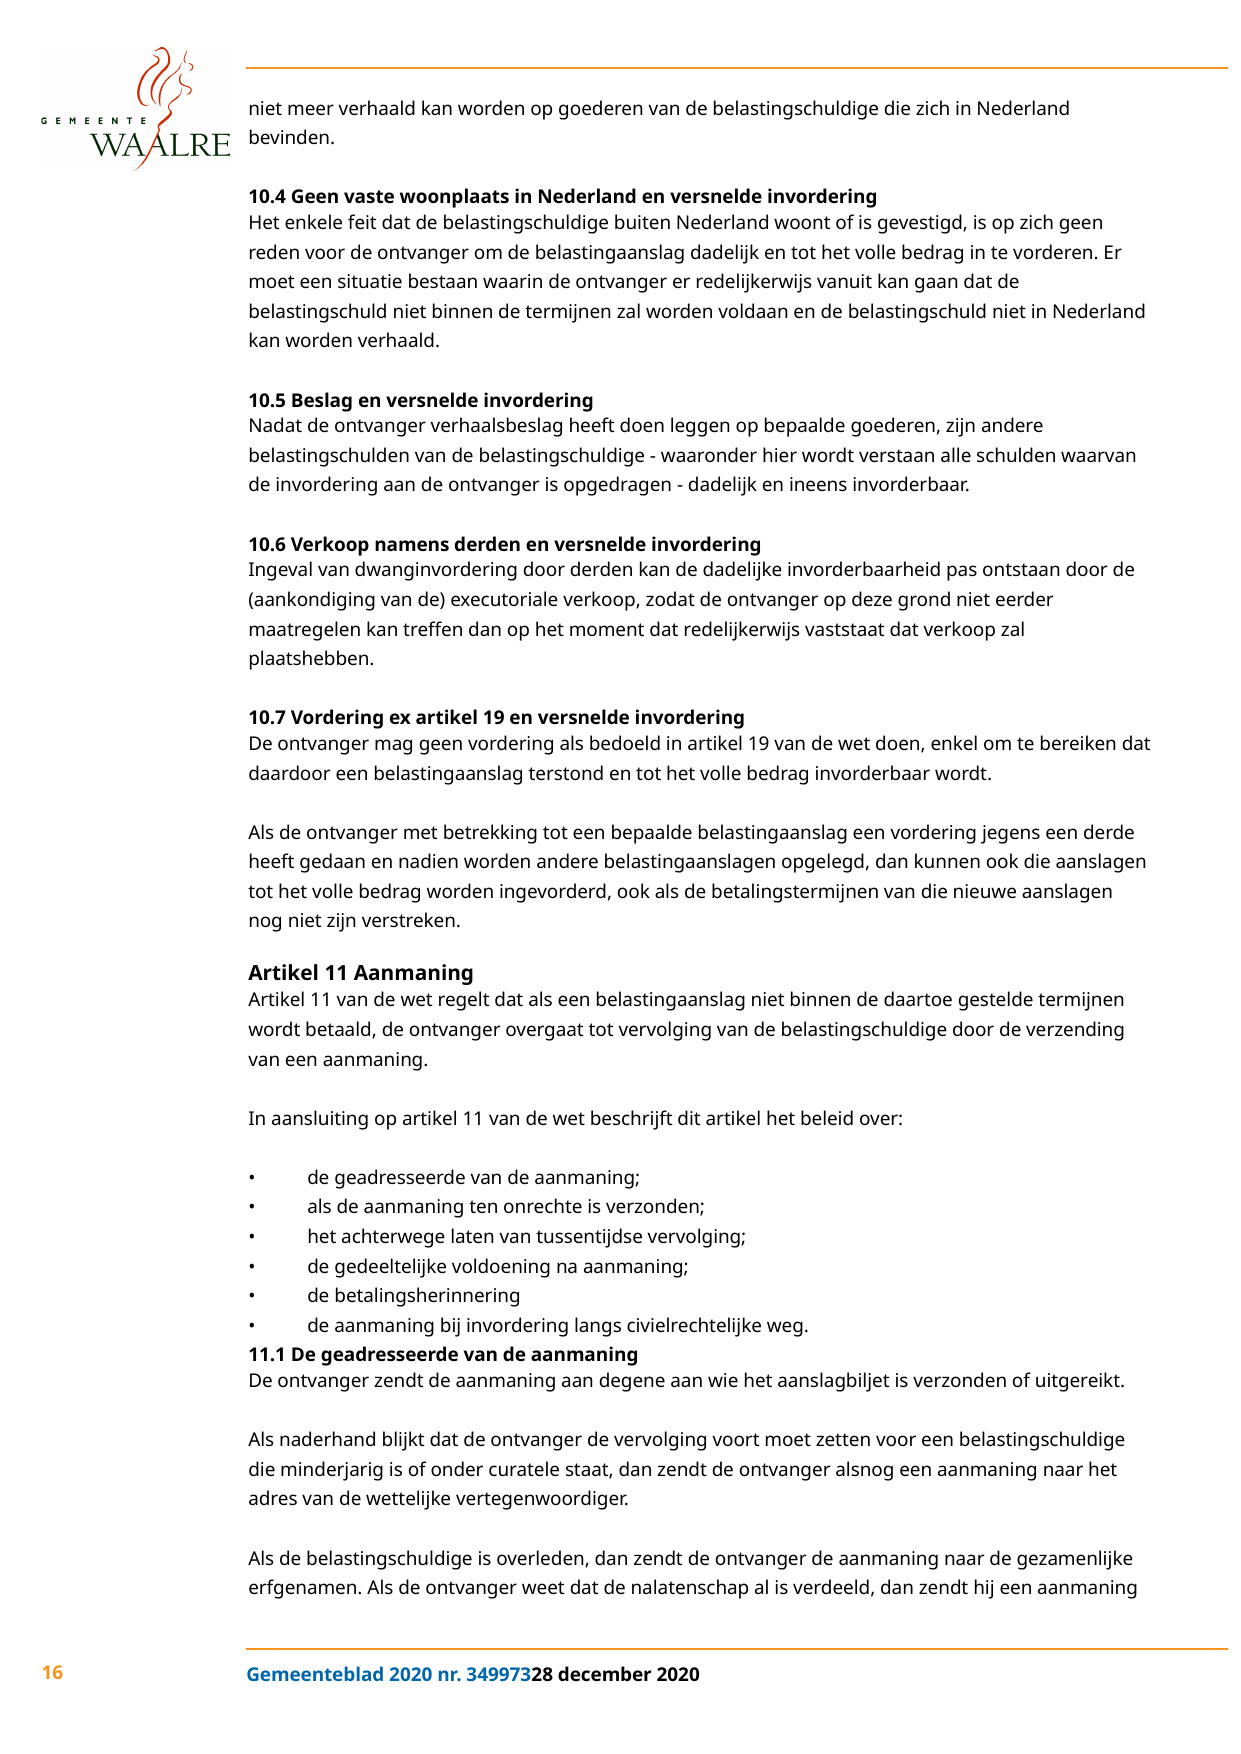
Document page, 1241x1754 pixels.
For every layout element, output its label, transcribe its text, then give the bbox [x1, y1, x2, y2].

text 11.1 De geadresseerde van de aanmaning [248, 1342, 1152, 1367]
text De ontvanger mag geen vordering als bedoeld in artikel 19 van de wet doen, enkel om te bereiken dat daardoor een belastingaanslag terstond en tot het volle bedrag invorderbaar wordt. [248, 730, 1152, 786]
text 10.7 Vordering ex artikel 19 en versnelde invordering [248, 704, 1152, 730]
text niet meer verhaald kan worden op goederen van de belastingschuldige die zich in Nederland bevinden. [248, 95, 1152, 150]
list de aanmaning bij invordering langs civielrechtelijke weg. [248, 1312, 1152, 1338]
text Als de ontvanger met betrekking tot een bepaalde belastingaanslag een vordering jegens een derde heeft gedaan en nadien worden andere belastingaanslagen opgelegd, dan kunnen ook die aanslagen tot het volle bedrag worden ingevorderd, ook als de betalingstermijnen van die nieuwe aanslagen nog niet zijn verstreken. [248, 819, 1152, 933]
text 10.5 Beslag en versnelde invordering [248, 387, 1152, 412]
text 10.4 Geen vaste woonplaats in Nederland en versnelde invordering [248, 183, 1152, 209]
text Artikel 11 van de wet regelt dat als een belastingaanslag niet binnen de daartoe gestelde termijnen wordt betaald, de ontvanger overgaat tot vervolging van de belastingschuldige door de verzending van een aanmaning. [248, 987, 1152, 1071]
text Als naderhand blijkt dat de ontvanger de vervolging voort moet zetten voor een belastingschuldige die minderjarig is of onder curatele staat, dan zendt de ontvanger alsnog een aanmaning naar het adres van de wettelijke vertegenwoordiger. [248, 1426, 1152, 1511]
list het achterwege laten van tussentijdse vervolging; [248, 1223, 1152, 1249]
list als de aanmaning ten onrechte is verzonden; [248, 1194, 1152, 1219]
picture [41, 47, 231, 172]
text In aansluiting op artikel 11 van de wet beschrijft dit artikel het beleid over: [248, 1105, 1152, 1131]
list de betalingsherinnering [248, 1282, 1152, 1308]
text Artikel 11 Aanmaning [248, 958, 1152, 987]
text Het enkele feit dat de belastingschuldige buiten Nederland woont of is gevestigd, is op zich geen reden voor de ontvanger om de belastingaanslag dadelijk en tot het volle bedrag in te vorderen. Er moet een situatie bestaan waarin de ontvanger er redelijkerwijs vanuit kan gaan dat de belastingschuld niet binnen de termijnen zal worden voldaan en de belastingschuld niet in Nederland kan worden verhaald. [248, 209, 1152, 353]
text Nadat de ontvanger verhaalsbeslag heeft doen leggen op bepaalde goederen, zijn andere belastingschulden van de belastingschuldige - waaronder hier wordt verstaan alle schulden waarvan de invordering aan de ontvanger is opgedragen - dadelijk en ineens invorderbaar. [248, 412, 1152, 497]
list de geadresseerde van de aanmaning; [248, 1164, 1152, 1190]
text Ingeval van dwanginvordering door derden kan de dadelijke invorderbaarheid pas ontstaan door de (aankondiging van de) executoriale verkoop, zodat de ontvanger op deze grond niet eerder maatregelen kan treffen dan op het moment dat redelijkerwijs vaststaat dat verkoop zal plaatshebben. [248, 557, 1152, 671]
text Als de belastingschuldige is overleden, dan zendt de ontvanger de aanmaning naar de gezamenlijke erfgenamen. Als de ontvanger weet dat de nalatenschap al is verdeeld, dan zendt hij een aanmaning [248, 1545, 1152, 1600]
list de gedeeltelijke voldoening na aanmaning; [248, 1253, 1152, 1278]
text 10.6 Verkoop namens derden en versnelde invordering [248, 531, 1152, 557]
text De ontvanger zendt de aanmaning aan degene aan wie het aanslagbiljet is verzonden of uitgereikt. [248, 1367, 1152, 1393]
